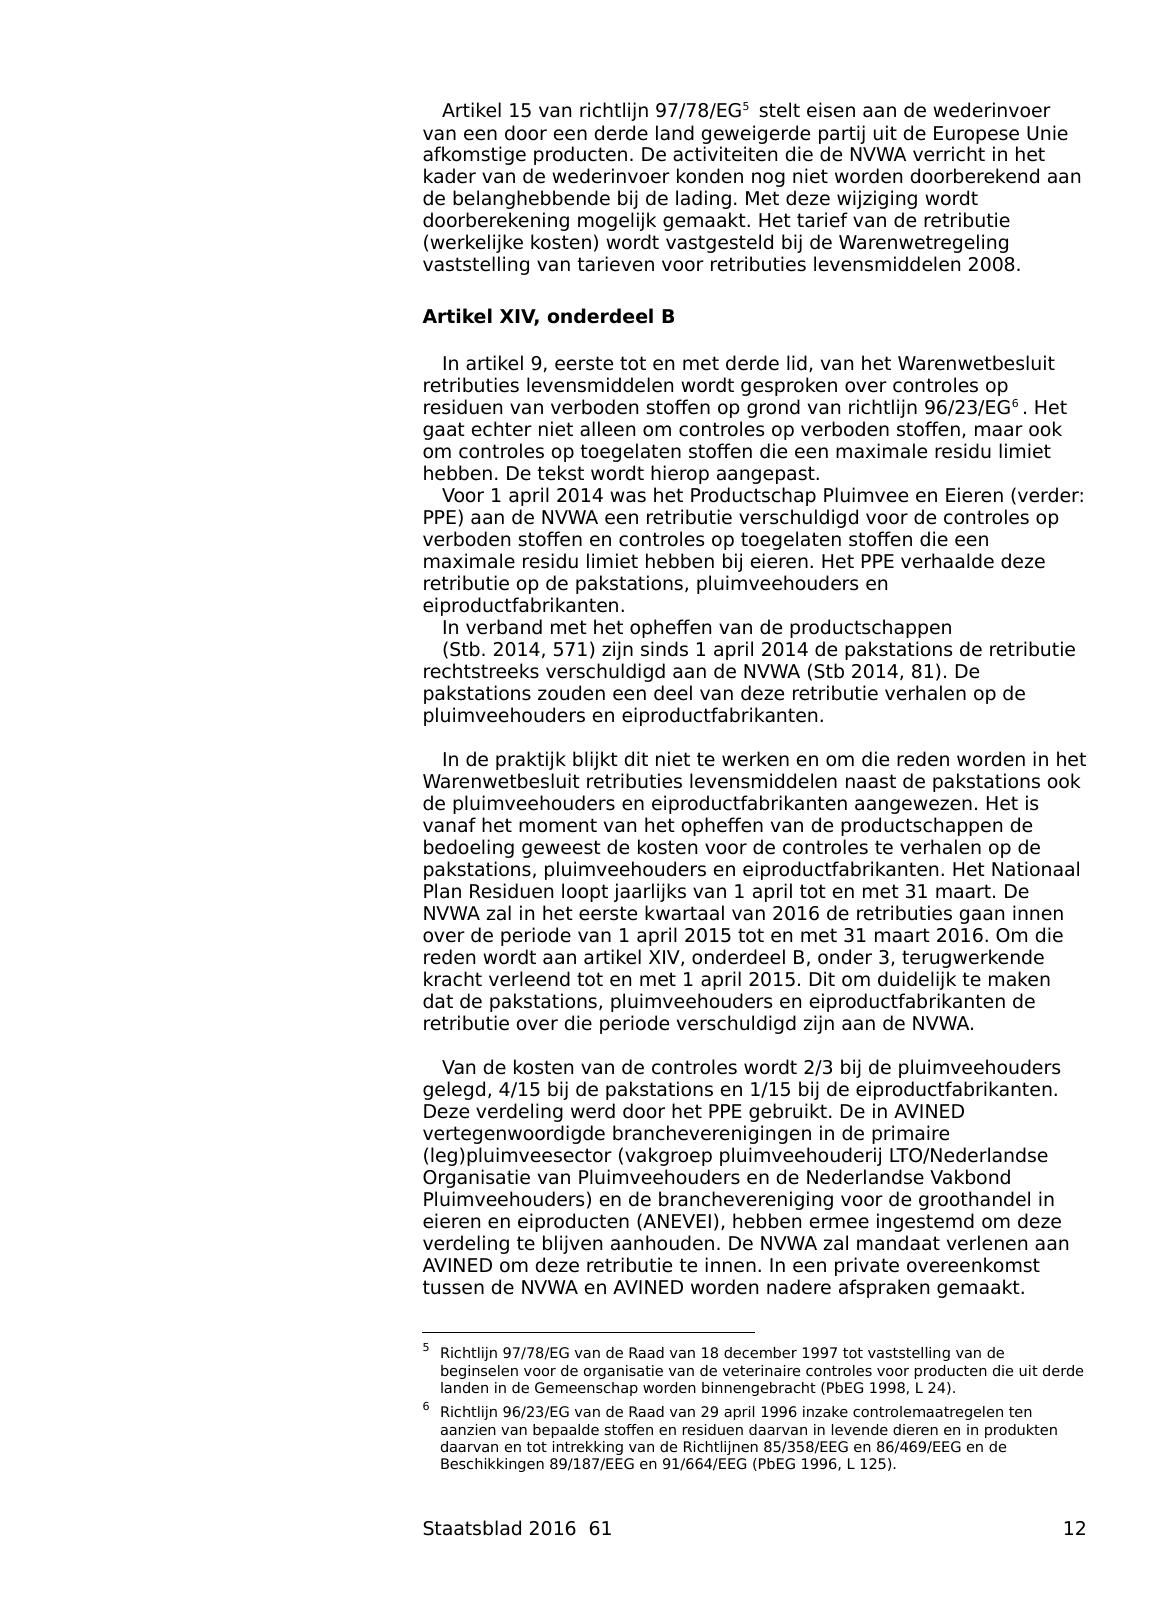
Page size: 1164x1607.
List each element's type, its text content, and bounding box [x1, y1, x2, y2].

text Van de kosten van de controles wordt 2/3 bij de pluimveehouders gelegd, 4/15 bij de pakstations en 1/15 bij de eiproductfabrikanten. Deze verdeling werd door het PPE gebruikt. De in AVINED vertegenwoordigde brancheverenigingen in de primaire (leg)pluimveesector (vakgroep pluimveehouderij LTO/Nederlandse Organisatie van Pluimveehouders en de Nederlandse Vakbond Pluimveehouders) en de branchevereniging voor de groothandel in eieren en eiproducten (ANEVEI), hebben ermee ingestemd om deze verdeling te blijven aanhouden. De NVWA zal mandaat verlenen aan AVINED om deze retributie te innen. In een private overeenkomst tussen de NVWA en AVINED worden nadere afspraken gemaakt. [422, 1057, 1087, 1299]
text Voor 1 april 2014 was het Productschap Pluimvee en Eieren (verder: PPE) aan de NVWA een retributie verschuldigd voor de controles op verboden stoffen en controles op toegelaten stoffen die een maximale residu limiet hebben bij eieren. Het PPE verhaalde deze retributie op de pakstations, pluimveehouders en eiproductfabrikanten. [422, 485, 1087, 617]
text Richtlijn 97/78/EG van de Raad van 18 december 1997 tot vaststelling van de beginselen voor de organisatie van de veterinaire controles voor producten die uit derde landen in de Gemeenschap worden binnengebracht (PbEG 1998, L 24). [422, 1341, 1087, 1397]
text In verband met het opheffen van de productschappen [422, 617, 1087, 639]
text Richtlijn 96/23/EG van de Raad van 29 april 1996 inzake controlemaatregelen ten aanzien van bepaalde stoffen en residuen daarvan in levende dieren en in produkten daarvan en tot intrekking van de Richtlijnen 85/358/EEG en 86/469/EEG en de Beschikkingen 89/187/EEG en 91/664/EEG (PbEG 1996, L 125). [422, 1400, 1087, 1473]
subtitle Artikel XIV, onderdeel B [422, 306, 1087, 328]
text In artikel 9, eerste tot en met derde lid, van het Warenwetbesluit retributies levensmiddelen wordt gesproken over controles op residuen van verboden stoffen op grond van richtlijn 96/23/EG. Het gaat echter niet alleen om controles op verboden stoffen, maar ook om controles op toegelaten stoffen die een maximale residu limiet hebben. De tekst wordt hierop aangepast. [422, 353, 1087, 485]
text (Stb. 2014, 571) zijn sinds 1 april 2014 de pakstations de retributie rechtstreeks verschuldigd aan de NVWA (Stb 2014, 81). De pakstations zouden een deel van deze retributie verhalen op de pluimveehouders en eiproductfabrikanten. [422, 639, 1087, 727]
text In de praktijk blijkt dit niet te werken en om die reden worden in het Warenwetbesluit retributies levensmiddelen naast de pakstations ook de pluimveehouders en eiproductfabrikanten aangewezen. Het is vanaf het moment van het opheffen van de productschappen de bedoeling geweest de kosten voor de controles te verhalen op de pakstations, pluimveehouders en eiproductfabrikanten. Het Nationaal Plan Residuen loopt jaarlijks van 1 april tot en met 31 maart. De NVWA zal in het eerste kwartaal van 2016 de retributies gaan innen over de periode van 1 april 2015 tot en met 31 maart 2016. Om die reden wordt aan artikel XIV, onderdeel B, onder 3, terugwerkende kracht verleend tot en met 1 april 2015. Dit om duidelijk te maken dat de pakstations, pluimveehouders en eiproductfabrikanten de retributie over die periode verschuldigd zijn aan de NVWA. [422, 749, 1087, 1035]
text Artikel 15 van richtlijn 97/78/EG stelt eisen aan de wederinvoer van een door een derde land geweigerde partij uit de Europese Unie afkomstige producten. De activiteiten die de NVWA verricht in het kader van de wederinvoer konden nog niet worden doorberekend aan de belanghebbende bij de lading. Met deze wijziging wordt doorberekening mogelijk gemaakt. Het tarief van de retributie (werkelijke kosten) wordt vastgesteld bij de Warenwetregeling vaststelling van tarieven voor retributies levensmiddelen 2008. [422, 100, 1087, 276]
